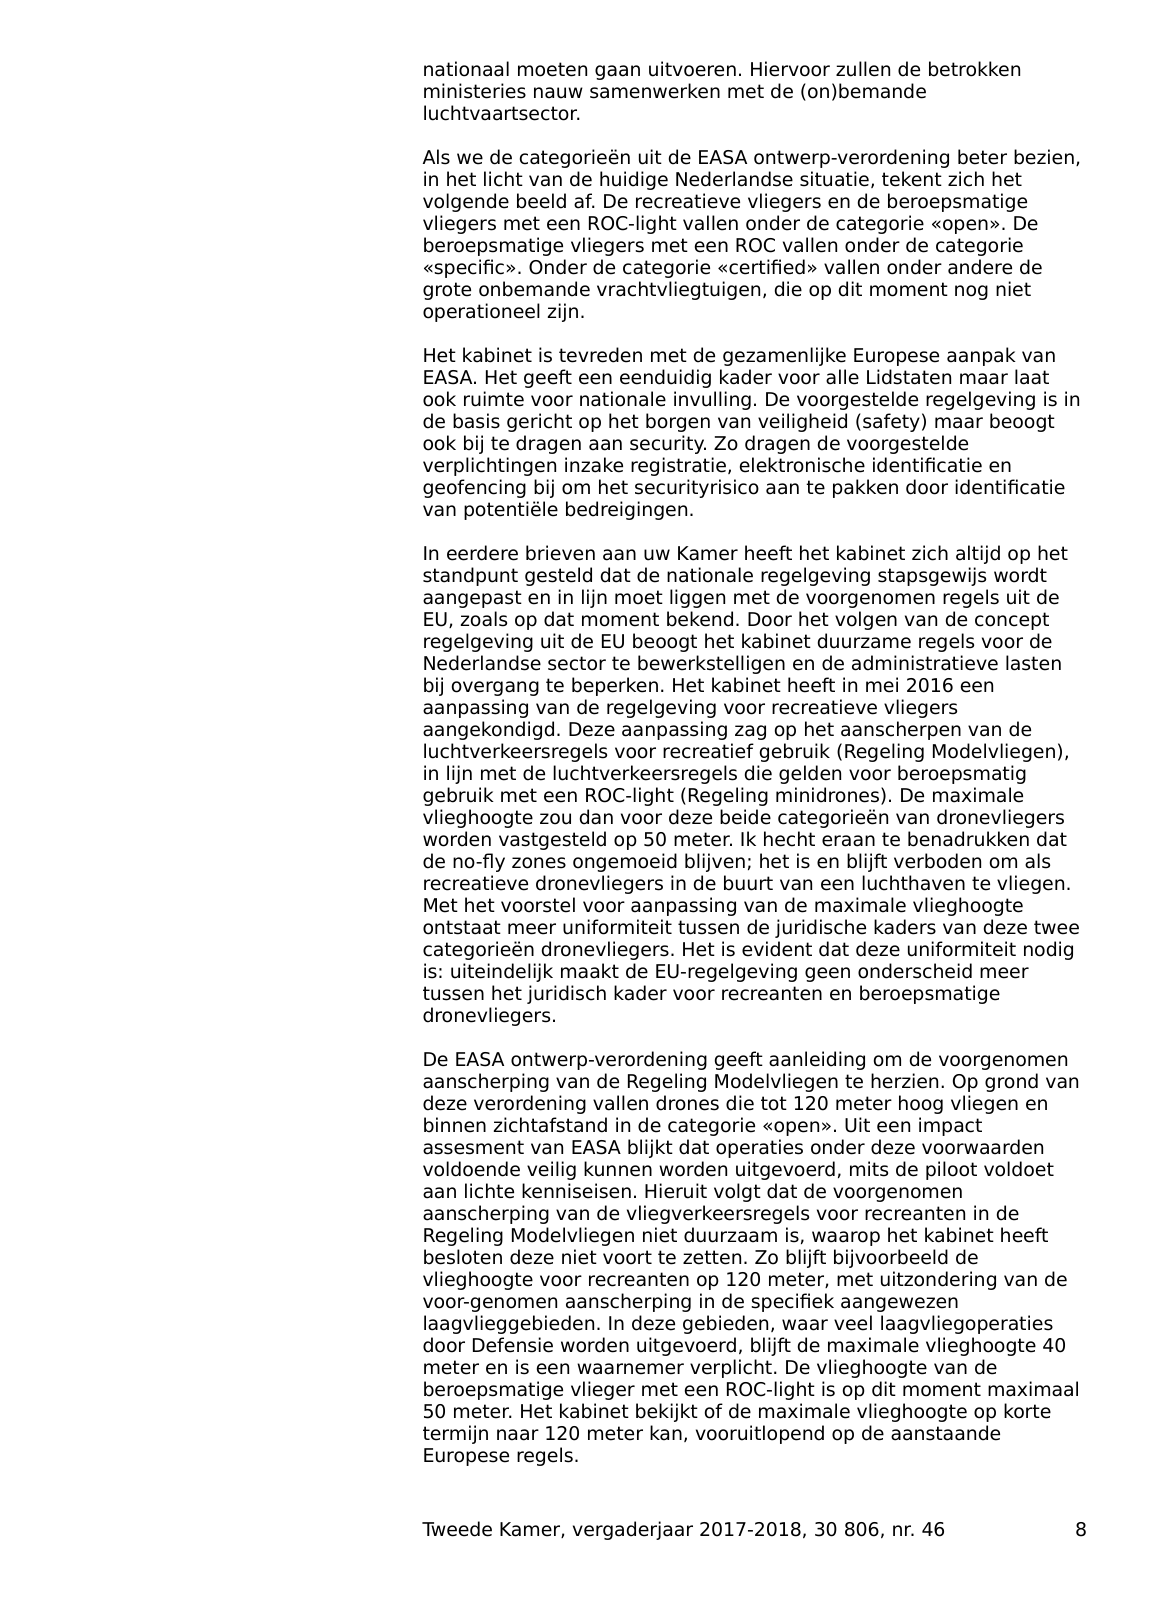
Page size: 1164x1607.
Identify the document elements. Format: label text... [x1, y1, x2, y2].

text Als we de categorieën uit de EASA ontwerp-verordening beter bezien, in het licht van de huidige Nederlandse situatie, tekent zich het volgende beeld af. De recreatieve vliegers en de beroepsmatige vliegers met een ROC-light vallen onder de categorie «open». De beroepsmatige vliegers met een ROC vallen onder de categorie «specific». Onder de categorie «certified» vallen onder andere de grote onbemande vrachtvliegtuigen, die op dit moment nog niet operationeel zijn. [422, 147, 1087, 323]
text nationaal moeten gaan uitvoeren. Hiervoor zullen de betrokken ministeries nauw samenwerken met de (on)bemande luchtvaartsector. [422, 59, 1087, 125]
text De EASA ontwerp-verordening geeft aanleiding om de voorgenomen aanscherping van de Regeling Modelvliegen te herzien. Op grond van deze verordening vallen drones die tot 120 meter hoog vliegen en binnen zichtafstand in de categorie «open». Uit een impact assesment van EASA blijkt dat operaties onder deze voorwaarden voldoende veilig kunnen worden uitgevoerd, mits de piloot voldoet aan lichte kenniseisen. Hieruit volgt dat de voorgenomen aanscherping van de vliegverkeersregels voor recreanten in de Regeling Modelvliegen niet duurzaam is, waarop het kabinet heeft besloten deze niet voort te zetten. Zo blijft bijvoorbeeld de vlieghoogte voor recreanten op 120 meter, met uitzondering van de voor-genomen aanscherping in de specifiek aangewezen laagvlieggebieden. In deze gebieden, waar veel laagvliegoperaties door Defensie worden uitgevoerd, blijft de maximale vlieghoogte 40 meter en is een waarnemer verplicht. De vlieghoogte van de beroepsmatige vlieger met een ROC-light is op dit moment maximaal 50 meter. Het kabinet bekijkt of de maximale vlieghoogte op korte termijn naar 120 meter kan, vooruitlopend op de aanstaande Europese regels. [422, 1049, 1087, 1467]
text In eerdere brieven aan uw Kamer heeft het kabinet zich altijd op het standpunt gesteld dat de nationale regelgeving stapsgewijs wordt aangepast en in lijn moet liggen met de voorgenomen regels uit de EU, zoals op dat moment bekend. Door het volgen van de concept regelgeving uit de EU beoogt het kabinet duurzame regels voor de Nederlandse sector te bewerkstelligen en de administratieve lasten bij overgang te beperken. Het kabinet heeft in mei 2016 een aanpassing van de regelgeving voor recreatieve vliegers aangekondigd. Deze aanpassing zag op het aanscherpen van de luchtverkeersregels voor recreatief gebruik (Regeling Modelvliegen), in lijn met de luchtverkeersregels die gelden voor beroepsmatig gebruik met een ROC-light (Regeling minidrones). De maximale vlieghoogte zou dan voor deze beide categorieën van dronevliegers worden vastgesteld op 50 meter. Ik hecht eraan te benadrukken dat de no-fly zones ongemoeid blijven; het is en blijft verboden om als recreatieve dronevliegers in de buurt van een luchthaven te vliegen. Met het voorstel voor aanpassing van de maximale vlieghoogte ontstaat meer uniformiteit tussen de juridische kaders van deze twee categorieën dronevliegers. Het is evident dat deze uniformiteit nodig is: uiteindelijk maakt de EU-regelgeving geen onderscheid meer tussen het juridisch kader voor recreanten en beroepsmatige dronevliegers. [422, 543, 1087, 1027]
text Het kabinet is tevreden met de gezamenlijke Europese aanpak van EASA. Het geeft een eenduidig kader voor alle Lidstaten maar laat ook ruimte voor nationale invulling. De voorgestelde regelgeving is in de basis gericht op het borgen van veiligheid (safety) maar beoogt ook bij te dragen aan security. Zo dragen de voorgestelde verplichtingen inzake registratie, elektronische identificatie en geofencing bij om het securityrisico aan te pakken door identificatie van potentiële bedreigingen. [422, 345, 1087, 521]
